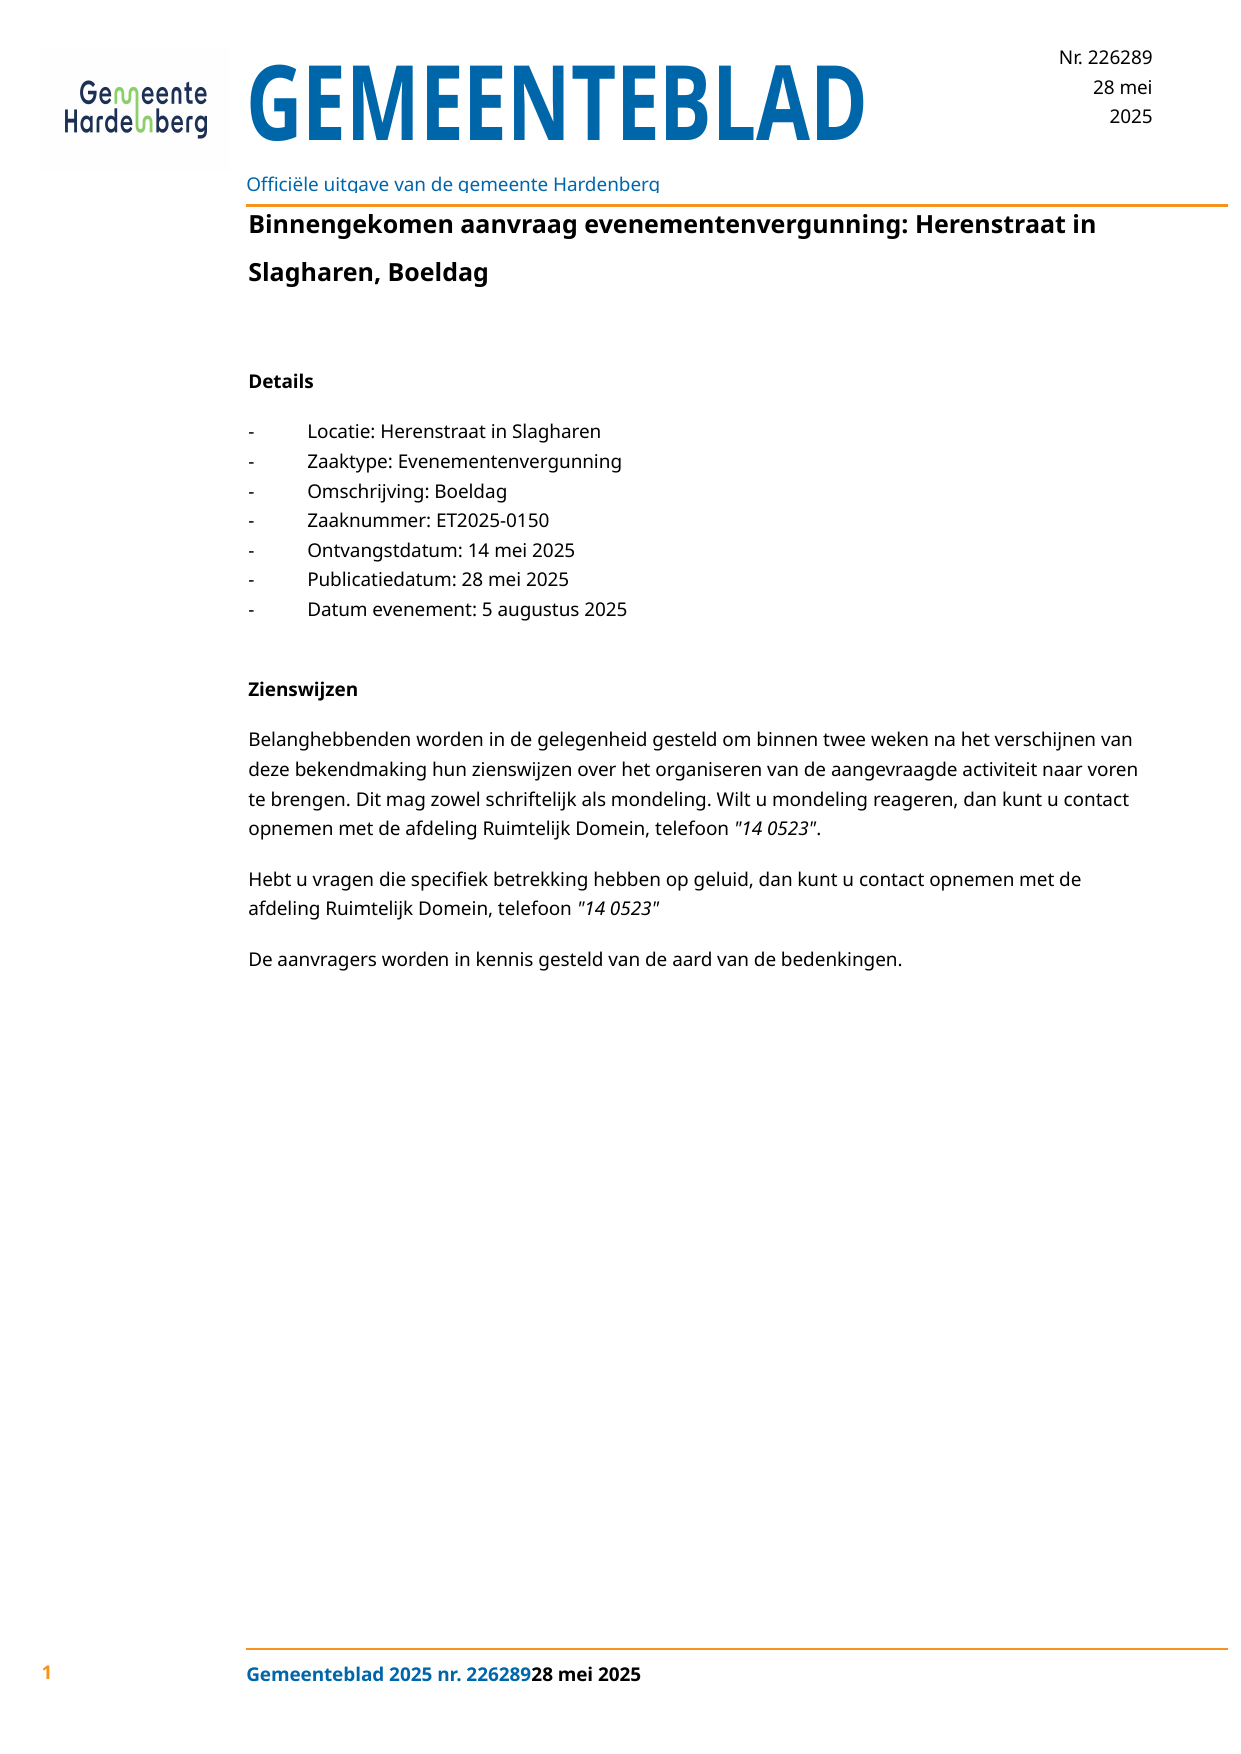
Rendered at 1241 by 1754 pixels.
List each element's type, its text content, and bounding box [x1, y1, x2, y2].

list Zaaknummer: ET2025-0150 [248, 507, 1152, 533]
list Omschrijving: Boeldag [248, 478, 1152, 504]
text Binnengekomen aanvraag evenementenvergunning: Herenstraat in Slagharen, Boeldag [248, 207, 1152, 288]
text Hebt u vragen die specifiek betrekking hebben op geluid, dan kunt u contact opnemen met de afdeling Ruimtelijk Domein, telefoon "14 0523" [248, 866, 1152, 921]
list Zaaktype: Evenementenvergunning [248, 448, 1152, 474]
text Details [248, 368, 1152, 394]
list Ontvangstdatum: 14 mei 2025 [248, 537, 1152, 563]
text Zienswijzen [248, 676, 1152, 702]
text De aanvragers worden in kennis gesteld van de aard van de bedenkingen. [248, 946, 1152, 972]
list Locatie: Herenstraat in Slagharen [248, 419, 1152, 444]
list Datum evenement: 5 augustus 2025 [248, 596, 1152, 622]
list Publicatiedatum: 28 mei 2025 [248, 567, 1152, 592]
picture [41, 47, 231, 172]
text Belanghebbenden worden in de gelegenheid gesteld om binnen twee weken na het verschijnen van deze bekendmaking hun zienswijzen over het organiseren van de aangevraagde activiteit naar voren te brengen. Dit mag zowel schriftelijk als mondeling. Wilt u mondeling reageren, dan kunt u contact opnemen met de afdeling Ruimtelijk Domein, telefoon "14 0523". [248, 727, 1152, 841]
